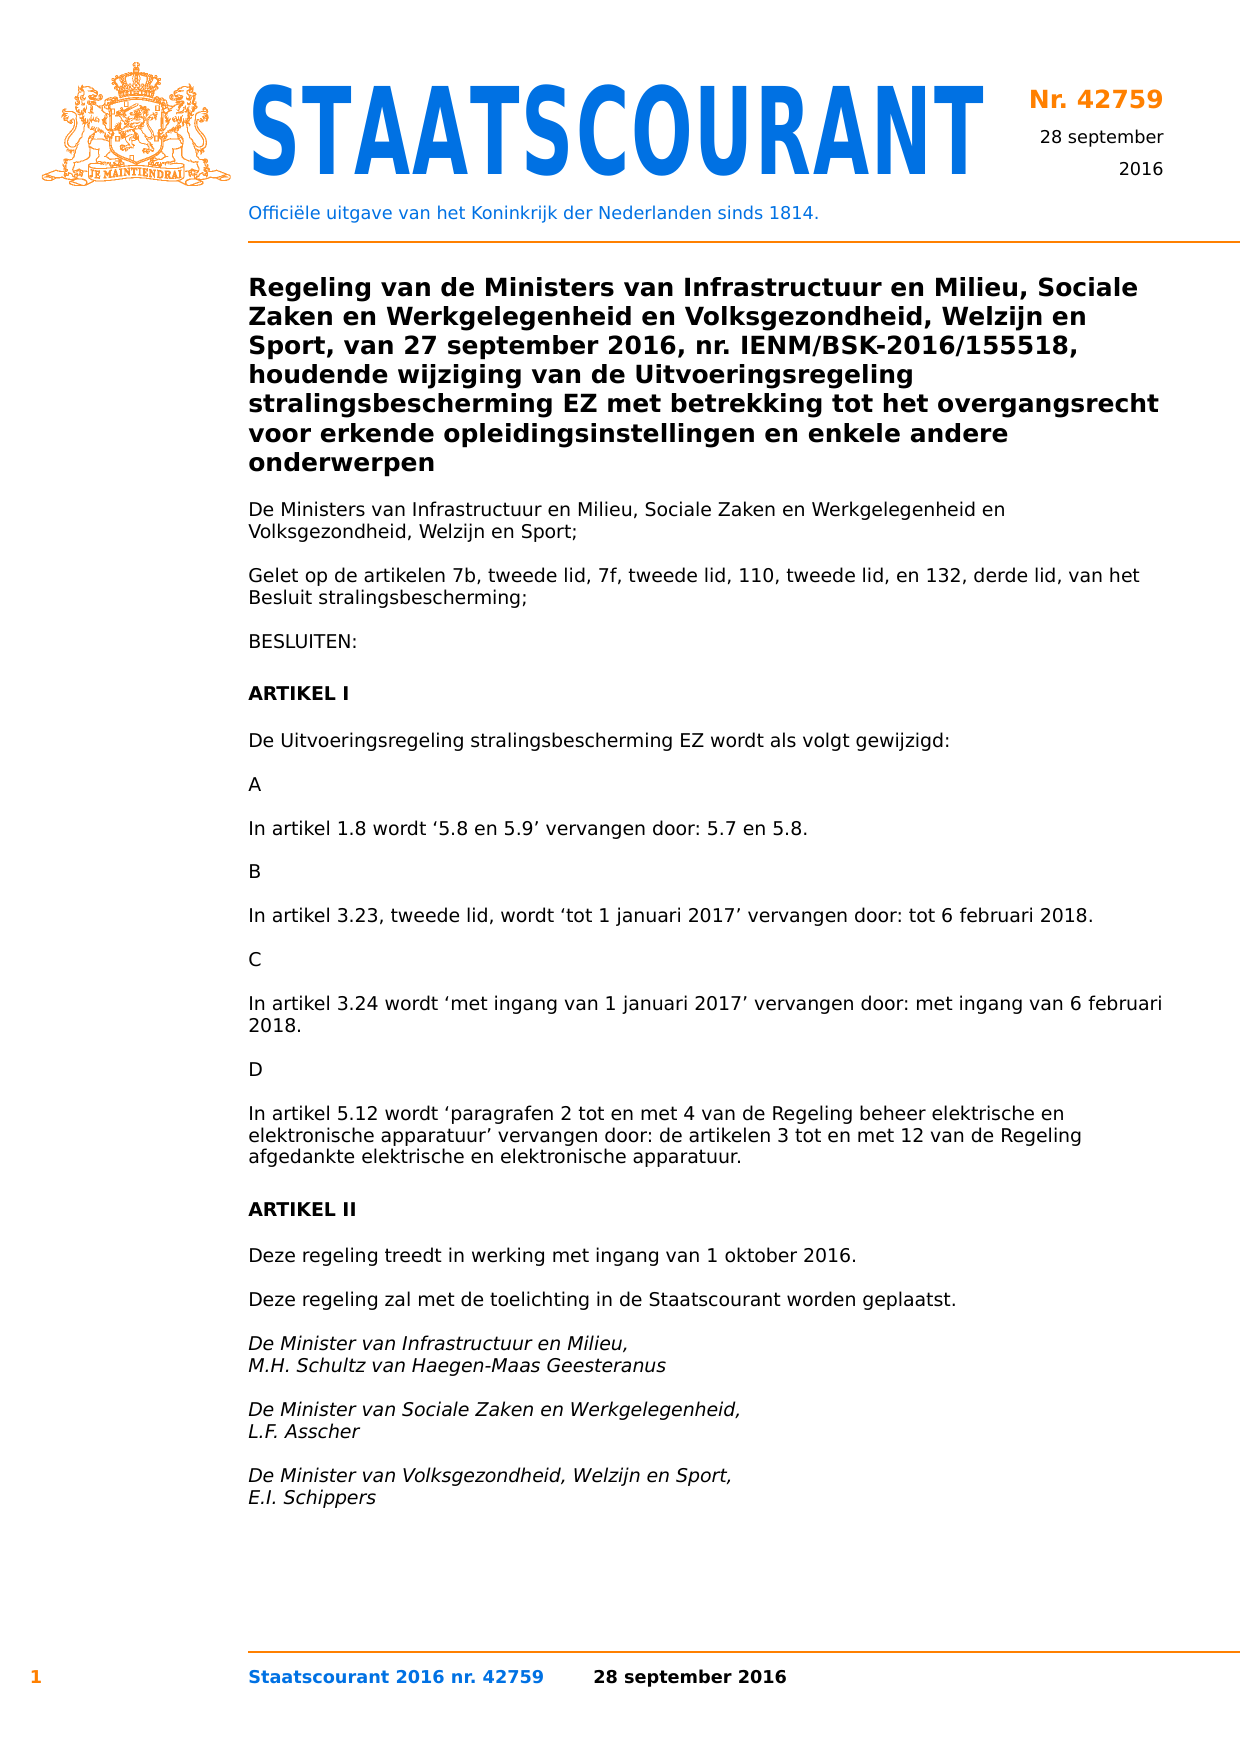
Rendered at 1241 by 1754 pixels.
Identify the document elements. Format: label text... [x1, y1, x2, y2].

text De Minister van Volksgezondheid, Welzijn en Sport, E.I. Schippers [248, 1465, 1163, 1509]
table_cell 2016 [998, 153, 1240, 203]
text B [248, 861, 1163, 883]
text De Minister van Infrastructuur en Milieu, M.H. Schultz van Haegen-Maas Geesteranus [248, 1333, 1163, 1377]
text De Uitvoeringsregeling stralingsbescherming EZ wordt als volgt gewijzigd: [248, 730, 1163, 752]
subtitle ARTIKEL I [248, 683, 1163, 705]
table_cell Officiële uitgave van het Koninkrijk der Nederlanden sinds 1814. [248, 203, 1240, 241]
text In artikel 5.12 wordt ‘paragrafen 2 tot en met 4 van de Regeling beheer elektrische en elektronische apparatuur’ vervangen door: de artikelen 3 tot en met 12 van de Regeling afgedankte elektrische en elektronische apparatuur. [248, 1102, 1163, 1168]
text A [248, 773, 1163, 796]
text In artikel 3.24 wordt ‘met ingang van 1 januari 2017’ vervangen door: met ingang van 6 februari 2018. [248, 993, 1163, 1037]
table_cell 28 september [998, 121, 1240, 153]
subtitle ARTIKEL II [248, 1198, 1163, 1220]
table_header [25, 62, 248, 241]
text In artikel 3.23, tweede lid, wordt ‘tot 1 januari 2017’ vervangen door: tot 6 februari 2018. [248, 905, 1163, 927]
text Deze regeling zal met de toelichting in de Staatscourant worden geplaatst. [248, 1289, 1163, 1311]
table_header STAATSCOURANT [248, 62, 998, 203]
table_header Nr. 42759 [998, 62, 1240, 121]
picture [41, 62, 231, 186]
text C [248, 949, 1163, 971]
text BESLUITEN: [248, 631, 1163, 653]
text De Ministers van Infrastructuur en Milieu, Sociale Zaken en Werkgelegenheid en Volksgezondheid, Welzijn en Sport; [248, 499, 1163, 543]
text Gelet op de artikelen 7b, tweede lid, 7f, tweede lid, 110, tweede lid, en 132, derde lid, van het Besluit stralingsbescherming; [248, 565, 1163, 609]
text D [248, 1059, 1163, 1081]
text De Minister van Sociale Zaken en Werkgelegenheid, L.F. Asscher [248, 1399, 1163, 1443]
text In artikel 1.8 wordt ‘5.8 en 5.9’ vervangen door: 5.7 en 5.8. [248, 817, 1163, 839]
subtitle Regeling van de Ministers van Infrastructuur en Milieu, Sociale Zaken en Werkgelegenheid en Volksgezondheid, Welzijn en Sport, van 27 september 2016, nr. IENM/BSK-2016/155518, houdende wijziging van de Uitvoeringsregeling stralingsbescherming EZ met betrekking tot het overgangsrecht voor erkende opleidingsinstellingen en enkele andere onderwerpen [248, 273, 1163, 477]
text Deze regeling treedt in werking met ingang van 1 oktober 2016. [248, 1245, 1163, 1267]
